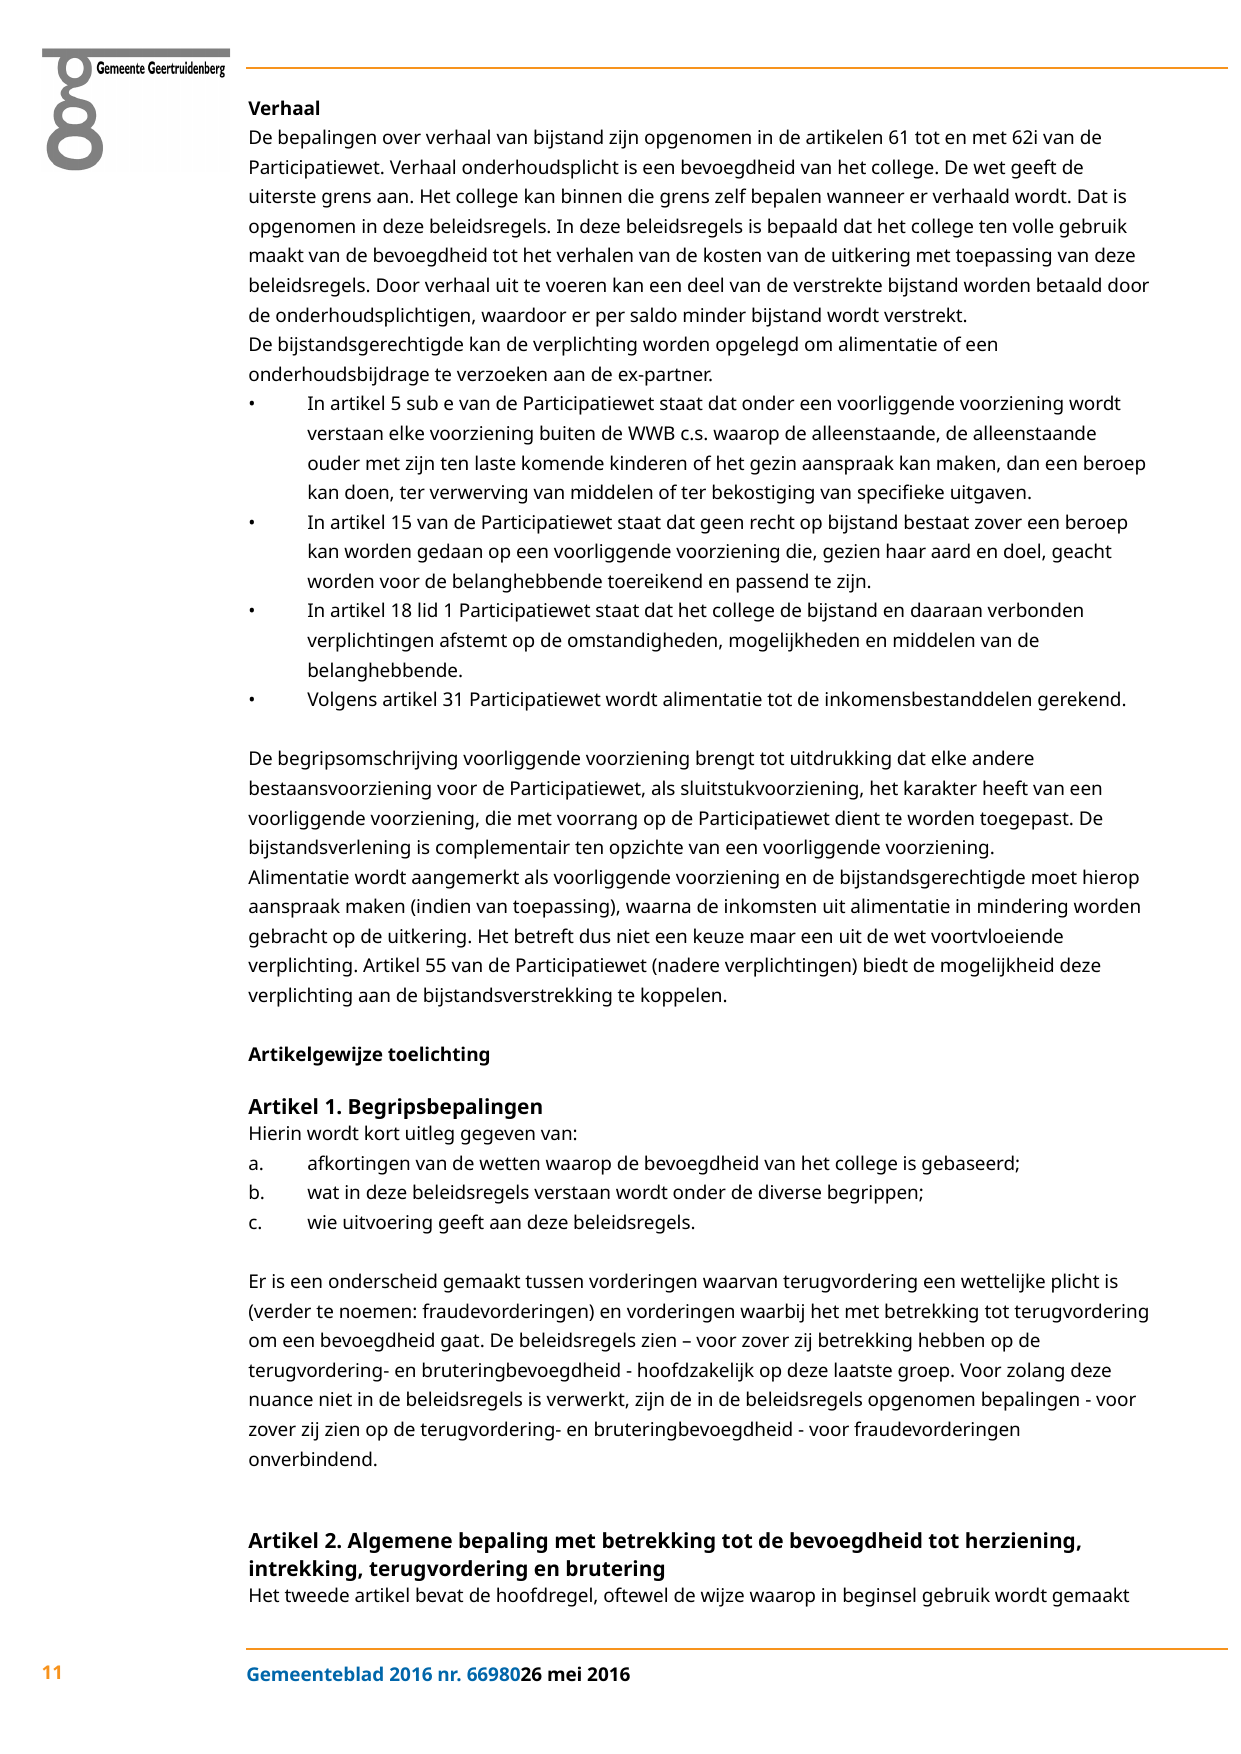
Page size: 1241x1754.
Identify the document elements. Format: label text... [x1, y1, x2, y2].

list afkortingen van de wetten waarop de bevoegdheid van het college is gebaseerd; [248, 1150, 1152, 1176]
text De bepalingen over verhaal van bijstand zijn opgenomen in de artikelen 61 tot en met 62i van de Participatiewet. Verhaal onderhoudsplicht is een bevoegdheid van het college. De wet geeft de uiterste grens aan. Het college kan binnen die grens zelf bepalen wanneer er verhaald wordt. Dat is opgenomen in deze beleidsregels. In deze beleidsregels is bepaald dat het college ten volle gebruik maakt van de bevoegdheid tot het verhalen van de kosten van de uitkering met toepassing van deze beleidsregels. Door verhaal uit te voeren kan een deel van de verstrekte bijstand worden betaald door de onderhoudsplichtigen, waardoor er per saldo minder bijstand wordt verstrekt. [248, 124, 1152, 328]
text De bijstandsgerechtigde kan de verplichting worden opgelegd om alimentatie of een onderhoudsbijdrage te verzoeken aan de ex-partner. [248, 331, 1152, 387]
list Volgens artikel 31 Participatiewet wordt alimentatie tot de inkomensbestanddelen gerekend. [248, 686, 1152, 712]
list In artikel 18 lid 1 Participatiewet staat dat het college de bijstand en daaraan verbonden verplichtingen afstemt op de omstandigheden, mogelijkheden en middelen van de belanghebbende. [248, 598, 1152, 683]
text Artikel 1. Begripsbepalingen [248, 1092, 1152, 1120]
text Artikelgewijze toelichting [248, 1041, 1152, 1067]
list In artikel 15 van de Participatiewet staat dat geen recht op bijstand bestaat zover een beroep kan worden gedaan op een voorliggende voorziening die, gezien haar aard en doel, geacht worden voor de belanghebbende toereikend en passend te zijn. [248, 509, 1152, 594]
text Hierin wordt kort uitleg gegeven van: [248, 1120, 1152, 1146]
picture [41, 47, 231, 172]
text Er is een onderscheid gemaakt tussen vorderingen waarvan terugvordering een wettelijke plicht is (verder te noemen: fraudevorderingen) en vorderingen waarbij het met betrekking tot terugvordering om een bevoegdheid gaat. De beleidsregels zien – voor zover zij betrekking hebben op de terugvordering- en bruteringbevoegdheid - hoofdzakelijk op deze laatste groep. Voor zolang deze nuance niet in de beleidsregels is verwerkt, zijn de in de beleidsregels opgenomen bepalingen - voor zover zij zien op de terugvordering- en bruteringbevoegdheid - voor fraudevorderingen onverbindend. [248, 1268, 1152, 1471]
text Alimentatie wordt aangemerkt als voorliggende voorziening en de bijstandsgerechtigde moet hierop aanspraak maken (indien van toepassing), waarna de inkomsten uit alimentatie in mindering worden gebracht op de uitkering. Het betreft dus niet een keuze maar een uit de wet voortvloeiende verplichting. Artikel 55 van de Participatiewet (nadere verplichtingen) biedt de mogelijkheid deze verplichting aan de bijstandsverstrekking te koppelen. [248, 864, 1152, 1008]
list wat in deze beleidsregels verstaan wordt onder de diverse begrippen; [248, 1179, 1152, 1205]
text Verhaal [248, 95, 1152, 121]
text De begripsomschrijving voorliggende voorziening brengt tot uitdrukking dat elke andere bestaansvoorziening voor de Participatiewet, als sluitstukvoorziening, het karakter heeft van een voorliggende voorziening, die met voorrang op de Participatiewet dient te worden toegepast. De bijstandsverlening is complementair ten opzichte van een voorliggende voorziening. [248, 746, 1152, 860]
list wie uitvoering geeft aan deze beleidsregels. [248, 1209, 1152, 1235]
list In artikel 5 sub e van de Participatiewet staat dat onder een voorliggende voorziening wordt verstaan elke voorziening buiten de WWB c.s. waarop de alleenstaande, de alleenstaande ouder met zijn ten laste komende kinderen of het gezin aanspraak kan maken, dan een beroep kan doen, ter verwerving van middelen of ter bekostiging van specifieke uitgaven. [248, 391, 1152, 505]
text Het tweede artikel bevat de hoofdregel, oftewel de wijze waarop in beginsel gebruik wordt gemaakt [248, 1583, 1152, 1608]
text Artikel 2. Algemene bepaling met betrekking tot de bevoegdheid tot herziening, intrekking, terugvordering en brutering [248, 1526, 1152, 1583]
